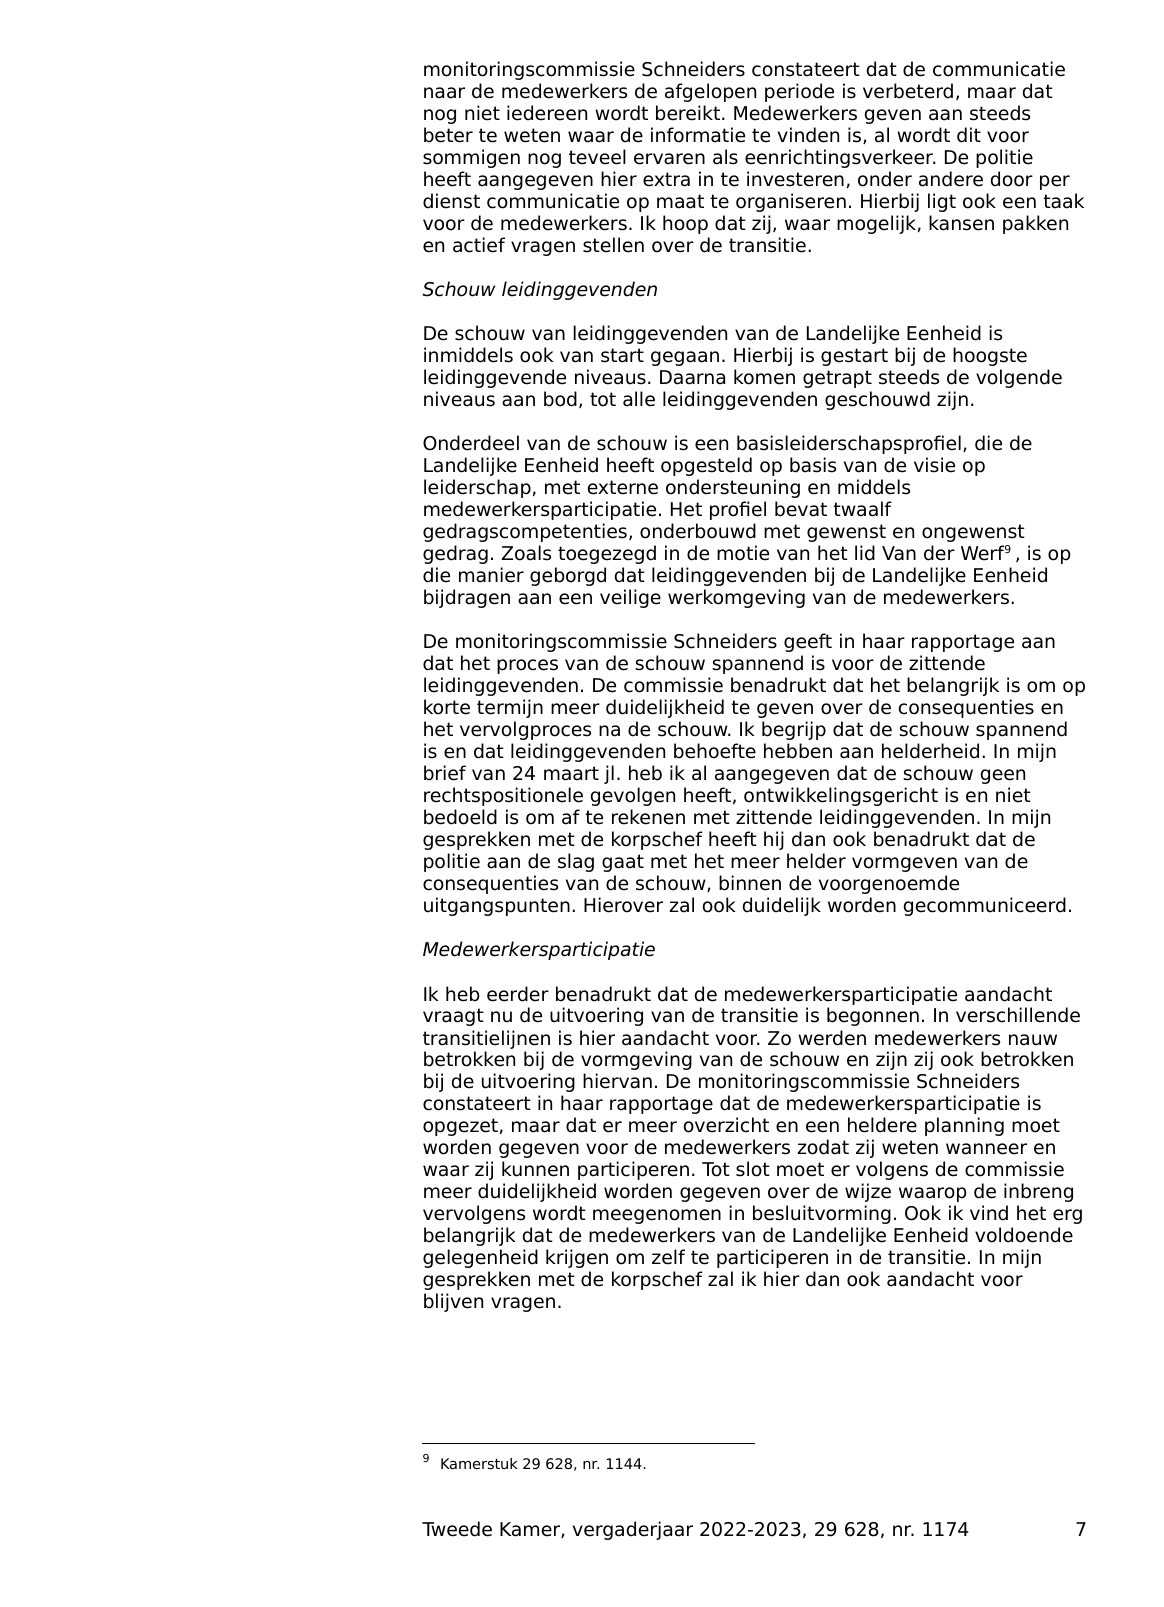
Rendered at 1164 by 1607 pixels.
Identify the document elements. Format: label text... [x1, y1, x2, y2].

text monitoringscommissie Schneiders constateert dat de communicatie naar de medewerkers de afgelopen periode is verbeterd, maar dat nog niet iedereen wordt bereikt. Medewerkers geven aan steeds beter te weten waar de informatie te vinden is, al wordt dit voor sommigen nog teveel ervaren als eenrichtingsverkeer. De politie heeft aangegeven hier extra in te investeren, onder andere door per dienst communicatie op maat te organiseren. Hierbij ligt ook een taak voor de medewerkers. Ik hoop dat zij, waar mogelijk, kansen pakken en actief vragen stellen over de transitie. [422, 59, 1087, 257]
text Kamerstuk 29 628, nr. 1144. [422, 1452, 1087, 1474]
text De schouw van leidinggevenden van de Landelijke Eenheid is inmiddels ook van start gegaan. Hierbij is gestart bij de hoogste leidinggevende niveaus. Daarna komen getrapt steeds de volgende niveaus aan bod, tot alle leidinggevenden geschouwd zijn. [422, 323, 1087, 411]
text Ik heb eerder benadrukt dat de medewerkersparticipatie aandacht vraagt nu de uitvoering van de transitie is begonnen. In verschillende transitielijnen is hier aandacht voor. Zo werden medewerkers nauw betrokken bij de vormgeving van de schouw en zijn zij ook betrokken bij de uitvoering hiervan. De monitoringscommissie Schneiders constateert in haar rapportage dat de medewerkersparticipatie is opgezet, maar dat er meer overzicht en een heldere planning moet worden gegeven voor de medewerkers zodat zij weten wanneer en waar zij kunnen participeren. Tot slot moet er volgens de commissie meer duidelijkheid worden gegeven over de wijze waarop de inbreng vervolgens wordt meegenomen in besluitvorming. Ook ik vind het erg belangrijk dat de medewerkers van de Landelijke Eenheid voldoende gelegenheid krijgen om zelf te participeren in de transitie. In mijn gesprekken met de korpschef zal ik hier dan ook aandacht voor blijven vragen. [422, 983, 1087, 1313]
subtitle Medewerkersparticipatie [422, 939, 1087, 961]
subtitle Schouw leidinggevenden [422, 279, 1087, 301]
text Onderdeel van de schouw is een basisleiderschapsprofiel, die de Landelijke Eenheid heeft opgesteld op basis van de visie op leiderschap, met externe ondersteuning en middels medewerkersparticipatie. Het profiel bevat twaalf gedragscompetenties, onderbouwd met gewenst en ongewenst gedrag. Zoals toegezegd in de motie van het lid Van der Werf, is op die manier geborgd dat leidinggevenden bij de Landelijke Eenheid bijdragen aan een veilige werkomgeving van de medewerkers. [422, 433, 1087, 609]
text De monitoringscommissie Schneiders geeft in haar rapportage aan dat het proces van de schouw spannend is voor de zittende leidinggevenden. De commissie benadrukt dat het belangrijk is om op korte termijn meer duidelijkheid te geven over de consequenties en het vervolgproces na de schouw. Ik begrijp dat de schouw spannend is en dat leidinggevenden behoefte hebben aan helderheid. In mijn brief van 24 maart jl. heb ik al aangegeven dat de schouw geen rechtspositionele gevolgen heeft, ontwikkelingsgericht is en niet bedoeld is om af te rekenen met zittende leidinggevenden. In mijn gesprekken met de korpschef heeft hij dan ook benadrukt dat de politie aan de slag gaat met het meer helder vormgeven van de consequenties van de schouw, binnen de voorgenoemde uitgangspunten. Hierover zal ook duidelijk worden gecommuniceerd. [422, 631, 1087, 917]
